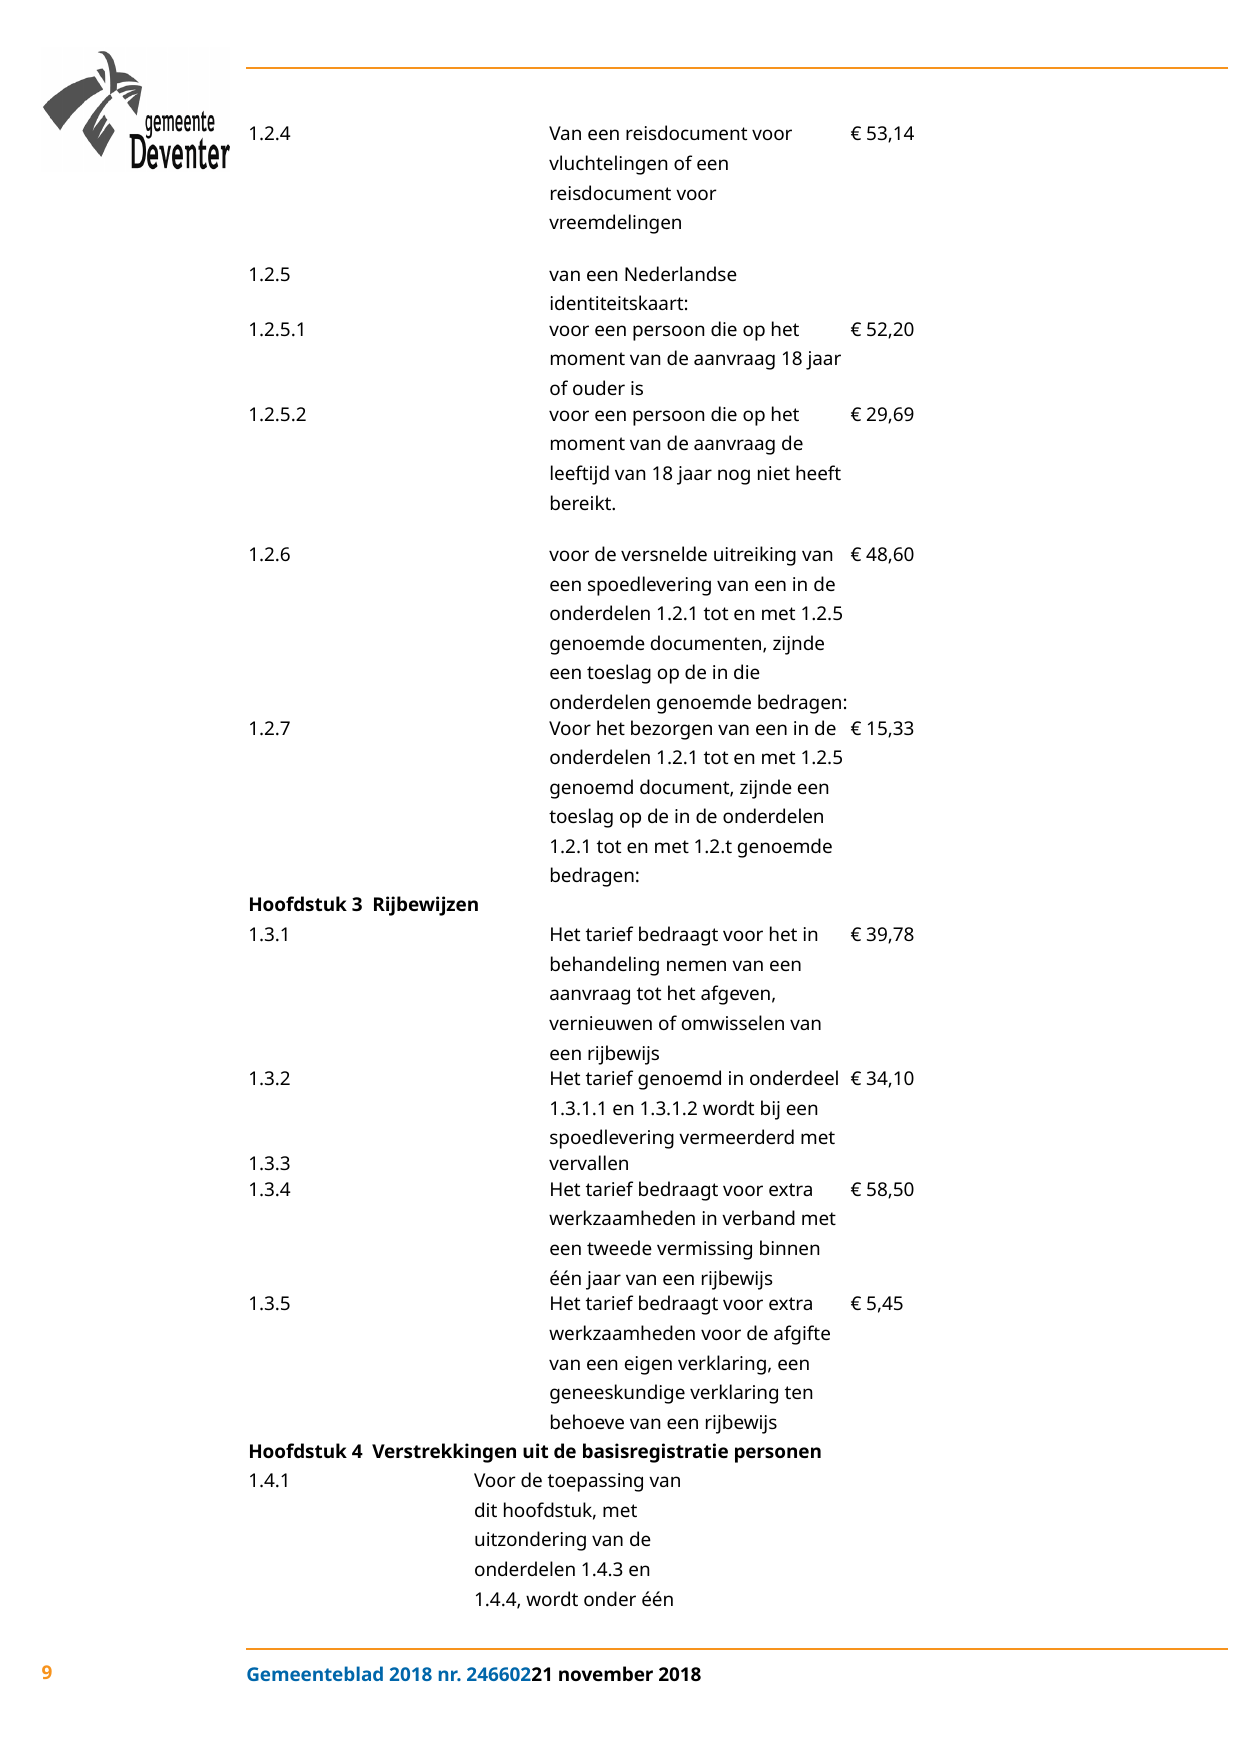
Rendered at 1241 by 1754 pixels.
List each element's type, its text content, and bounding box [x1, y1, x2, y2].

table_cell € 29,69 [850, 401, 1152, 515]
table_cell [248, 515, 549, 541]
table_cell 1.3.3 [248, 1150, 549, 1176]
table_cell Voor het bezorgen van een in de onderdelen 1.2.1 tot en met 1.2.5 genoemd document, zijnde een toeslag op de in de onderdelen 1.2.1 tot en met 1.2.t genoemde bedragen: [549, 715, 850, 888]
table_cell [850, 235, 1152, 261]
table_cell 1.3.4 [248, 1176, 549, 1291]
table_cell € 34,10 [850, 1065, 1152, 1150]
table_cell [549, 95, 850, 121]
table_cell € 58,50 [850, 1176, 1152, 1291]
table_cell voor een persoon die op het moment van de aanvraag de leeftijd van 18 jaar nog niet heeft bereikt. [549, 401, 850, 515]
table_cell [850, 1150, 1152, 1176]
table_cell 1.2.7 [248, 715, 549, 888]
text Hoofdstuk 3 Rijbewijzen [248, 892, 1152, 917]
table_cell 1.2.5 [248, 261, 549, 316]
table_cell vervallen [549, 1150, 850, 1176]
table_cell [549, 235, 850, 261]
text Hoofdstuk 4 Verstrekkingen uit de basisregistratie personen [248, 1438, 1152, 1463]
table_cell [248, 235, 549, 261]
table_cell 1.2.5.1 [248, 316, 549, 401]
table_cell voor een persoon die op het moment van de aanvraag 18 jaar of ouder is [549, 316, 850, 401]
table_cell [549, 515, 850, 541]
table_cell 1.3.5 [248, 1291, 549, 1434]
table_cell 1.2.4 [248, 121, 549, 235]
table_header € 39,78 [850, 921, 1152, 1065]
table_cell [248, 95, 549, 121]
table_header Voor de toepassing van dit hoofdstuk, met uitzondering van de onderdelen 1.4.3 en 1.4.4, wordt onder één [474, 1468, 700, 1612]
table_cell € 53,14 [850, 121, 1152, 235]
table_cell € 52,20 [850, 316, 1152, 401]
table_header 1.3.1 [248, 921, 549, 1065]
table_cell Het tarief genoemd in onderdeel 1.3.1.1 en 1.3.1.2 wordt bij een spoedlevering vermeerderd met [549, 1065, 850, 1150]
table_cell € 15,33 [850, 715, 1152, 888]
table_cell voor de versnelde uitreiking van een spoedlevering van een in de onderdelen 1.2.1 tot en met 1.2.5 genoemde documenten, zijnde een toeslag op de in die onderdelen genoemde bedragen: [549, 541, 850, 715]
table_cell Van een reisdocument voor vluchtelingen of een reisdocument voor vreemdelingen [549, 121, 850, 235]
table_header 1.4.1 [248, 1468, 474, 1612]
table_cell 1.3.2 [248, 1065, 549, 1150]
table_cell 1.2.6 [248, 541, 549, 715]
table_cell 1.2.5.2 [248, 401, 549, 515]
table_cell [850, 95, 1152, 121]
table_header Het tarief bedraagt voor het in behandeling nemen van een aanvraag tot het afgeven, vernieuwen of omwisselen van een rijbewijs [549, 921, 850, 1065]
table_cell € 5,45 [850, 1291, 1152, 1434]
table_cell Het tarief bedraagt voor extra werkzaamheden voor de afgifte van een eigen verklaring, een geneeskundige verklaring ten behoeve van een rijbewijs [549, 1291, 850, 1434]
table_cell van een Nederlandse identiteitskaart: [549, 261, 850, 316]
picture [41, 47, 231, 172]
table_cell € 48,60 [850, 541, 1152, 715]
table_cell [850, 261, 1152, 316]
table_cell [850, 515, 1152, 541]
table_header [700, 1468, 926, 1612]
table_cell Het tarief bedraagt voor extra werkzaamheden in verband met een tweede vermissing binnen één jaar van een rijbewijs [549, 1176, 850, 1291]
